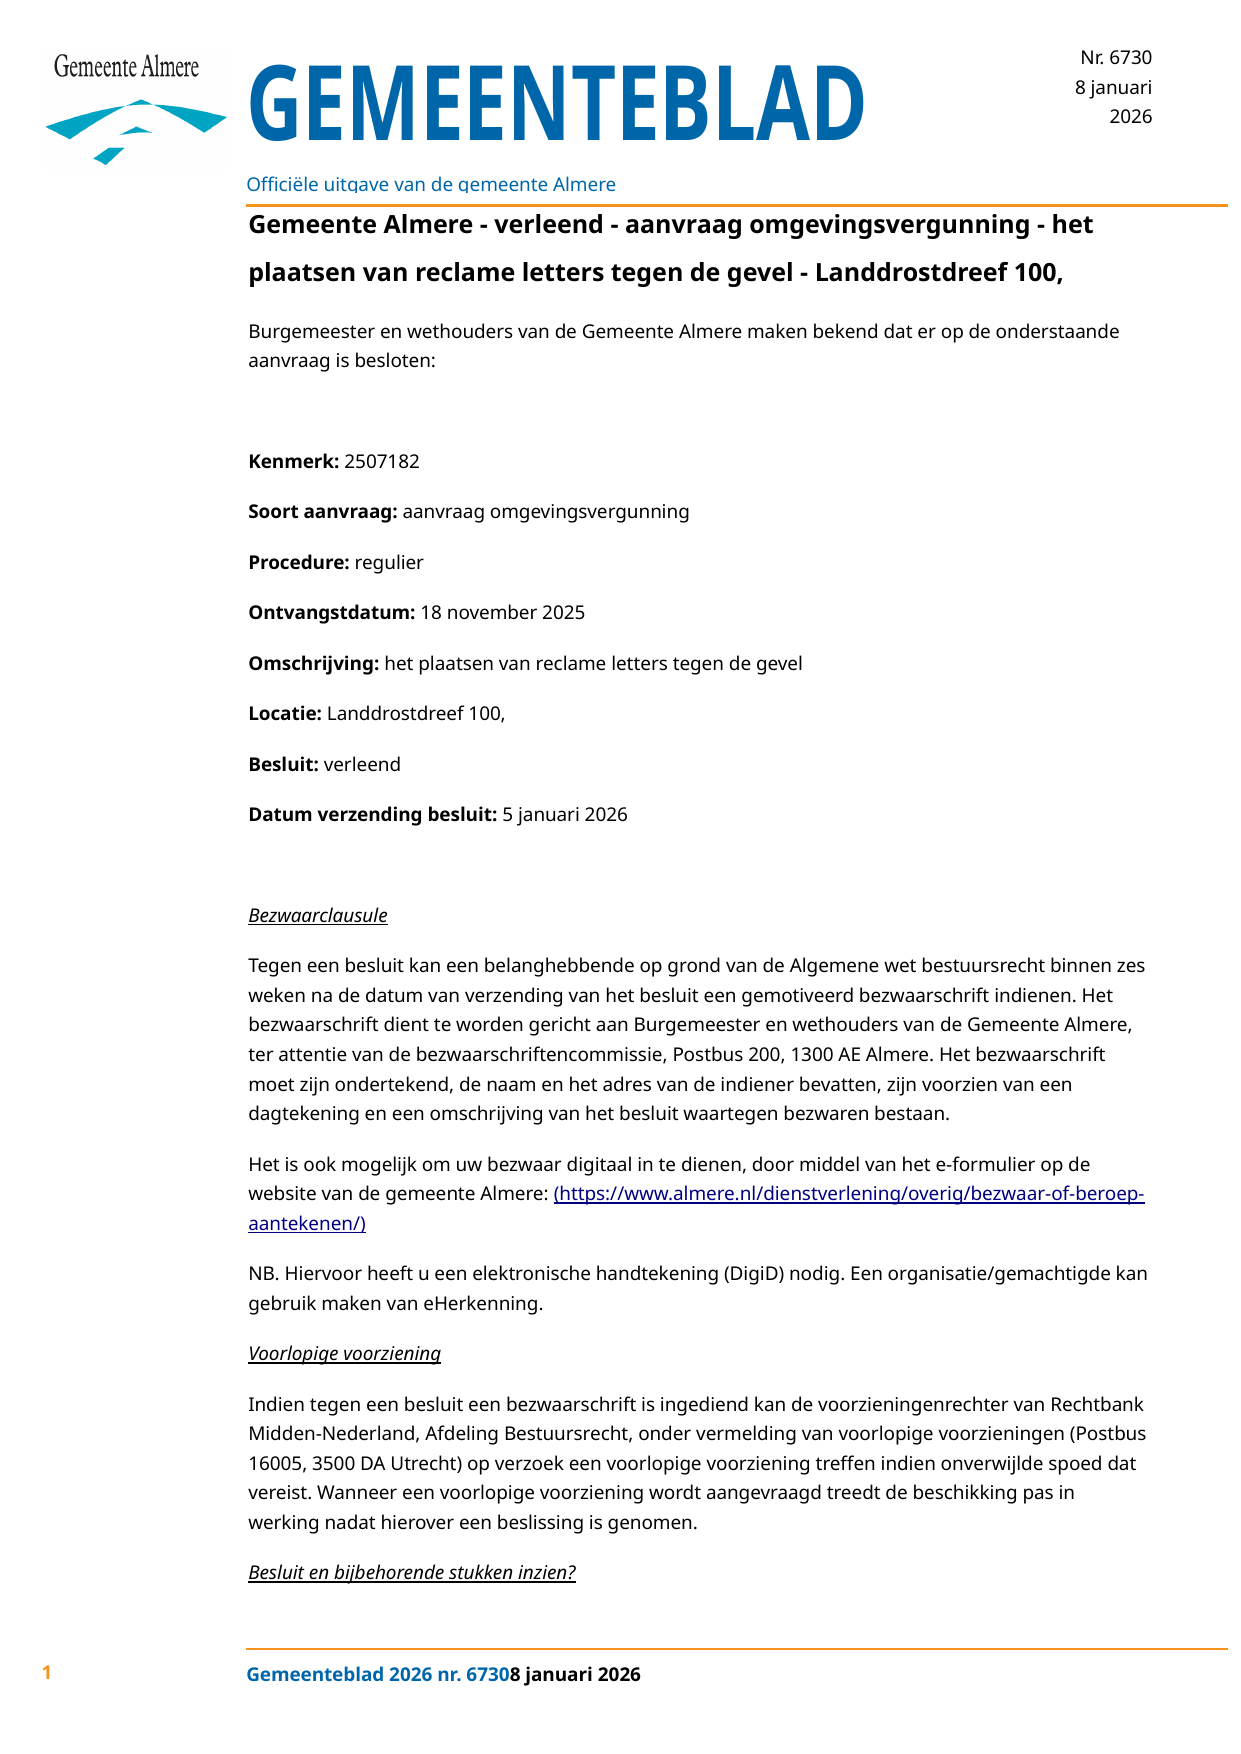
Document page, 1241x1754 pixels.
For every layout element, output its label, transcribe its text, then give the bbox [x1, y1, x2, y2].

text NB. Hiervoor heeft u een elektronische handtekening (DigiD) nodig. Een organisatie/gemachtigde kan gebruik maken van eHerkenning. [248, 1260, 1152, 1316]
text Ontvangstdatum: 18 november 2025 [248, 599, 1152, 625]
text Het is ook mogelijk om uw bezwaar digitaal in te dienen, door middel van het e-formulier op de website van de gemeente Almere: (https://www.almere.nl/dienstverlening/overig/bezwaar-of-beroep-aantekenen/) [248, 1151, 1152, 1236]
text Burgemeester en wethouders van de Gemeente Almere maken bekend dat er op de onderstaande aanvraag is besloten: [248, 318, 1152, 373]
text Besluit: verleend [248, 751, 1152, 777]
text Procedure: regulier [248, 549, 1152, 575]
text Besluit en bijbehorende stukken inzien? [248, 1559, 1152, 1585]
text Gemeente Almere - verleend - aanvraag omgevingsvergunning - het plaatsen van reclame letters tegen de gevel - Landdrostdreef 100, [248, 207, 1152, 288]
text Soort aanvraag: aanvraag omgevingsvergunning [248, 499, 1152, 524]
text Indien tegen een besluit een bezwaarschrift is ingediend kan de voorzieningenrechter van Rechtbank Midden-Nederland, Afdeling Bestuursrecht, onder vermelding van voorlopige voorzieningen (Postbus 16005, 3500 DA Utrecht) op verzoek een voorlopige voorziening treffen indien onverwijlde spoed dat vereist. Wanneer een voorlopige voorziening wordt aangevraagd treedt de beschikking pas in werking nadat hierover een beslissing is genomen. [248, 1391, 1152, 1535]
text Voorlopige voorziening [248, 1340, 1152, 1366]
text Locatie: Landdrostdreef 100, [248, 700, 1152, 726]
picture [41, 47, 231, 172]
text Bezwaarclausule [248, 902, 1152, 928]
text Kenmerk: 2507182 [248, 448, 1152, 474]
text Datum verzending besluit: 5 januari 2026 [248, 801, 1152, 827]
text Tegen een besluit kan een belanghebbende op grond van de Algemene wet bestuursrecht binnen zes weken na de datum van verzending van het besluit een gemotiveerd bezwaarschrift indienen. Het bezwaarschrift dient te worden gericht aan Burgemeester en wethouders van de Gemeente Almere, ter attentie van de bezwaarschriftencommissie, Postbus 200, 1300 AE Almere. Het bezwaarschrift moet zijn ondertekend, de naam en het adres van de indiener bevatten, zijn voorzien van een dagtekening en een omschrijving van het besluit waartegen bezwaren bestaan. [248, 952, 1152, 1126]
text Omschrijving: het plaatsen van reclame letters tegen de gevel [248, 650, 1152, 676]
